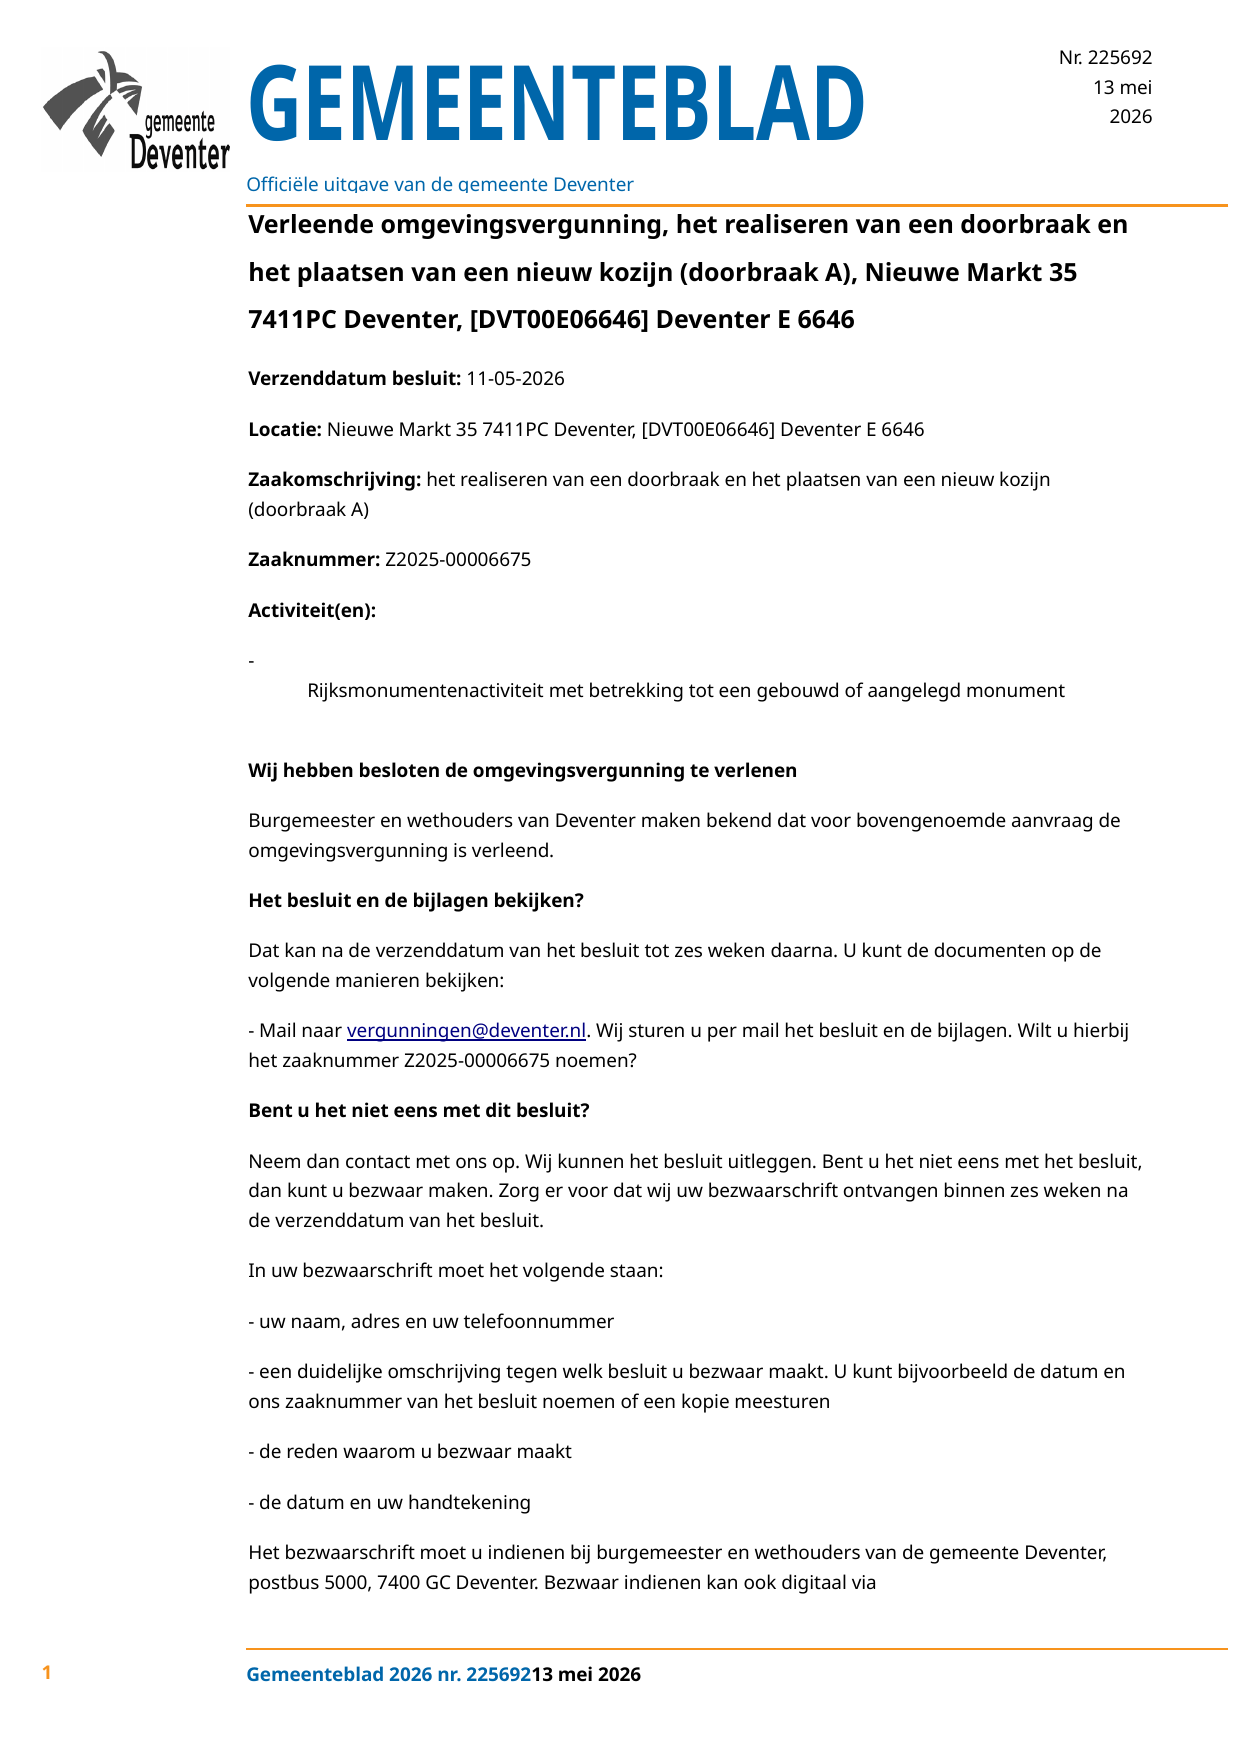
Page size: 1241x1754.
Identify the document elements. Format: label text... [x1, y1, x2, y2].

text - Mail naar vergunningen@deventer.nl. Wij sturen u per mail het besluit en de bijlagen. Wilt u hierbij het zaaknummer Z2025-00006675 noemen? [248, 1018, 1152, 1073]
picture [41, 47, 231, 172]
text Dat kan na de verzenddatum van het besluit tot zes weken daarna. U kunt de documenten op de volgende manieren bekijken: [248, 938, 1152, 993]
text Het bezwaarschrift moet u indienen bij burgemeester en wethouders van de gemeente Deventer, postbus 5000, 7400 GC Deventer. Bezwaar indienen kan ook digitaal via [248, 1539, 1152, 1594]
text Zaaknummer: Z2025-00006675 [248, 546, 1152, 572]
text Verzenddatum besluit: 11-05-2026 [248, 366, 1152, 391]
text - de reden waarom u bezwaar maakt [248, 1438, 1152, 1464]
text - uw naam, adres en uw telefoonnummer [248, 1308, 1152, 1334]
list Rijksmonumentenactiviteit met betrekking tot een gebouwd of aangelegd monument [248, 677, 1152, 702]
text Verleende omgevingsvergunning, het realiseren van een doorbraak en het plaatsen van een nieuw kozijn (doorbraak A), Nieuwe Markt 35 7411PC Deventer, [DVT00E06646] Deventer E 6646 [248, 207, 1152, 336]
text Burgemeester en wethouders van Deventer maken bekend dat voor bovengenoemde aanvraag de omgevingsvergunning is verleend. [248, 807, 1152, 862]
text Zaakomschrijving: het realiseren van een doorbraak en het plaatsen van een nieuw kozijn (doorbraak A) [248, 466, 1152, 522]
text Bent u het niet eens met dit besluit? [248, 1098, 1152, 1123]
text Locatie: Nieuwe Markt 35 7411PC Deventer, [DVT00E06646] Deventer E 6646 [248, 416, 1152, 442]
text - de datum en uw handtekening [248, 1489, 1152, 1514]
text Het besluit en de bijlagen bekijken? [248, 887, 1152, 913]
text - een duidelijke omschrijving tegen welk besluit u bezwaar maakt. U kunt bijvoorbeeld de datum en ons zaaknummer van het besluit noemen of een kopie meesturen [248, 1358, 1152, 1414]
text Wij hebben besloten de omgevingsvergunning te verlenen [248, 757, 1152, 782]
text In uw bezwaarschrift moet het volgende staan: [248, 1258, 1152, 1283]
text Neem dan contact met ons op. Wij kunnen het besluit uitleggen. Bent u het niet eens met het besluit, dan kunt u bezwaar maken. Zorg er voor dat wij uw bezwaarschrift ontvangen binnen zes weken na de verzenddatum van het besluit. [248, 1148, 1152, 1233]
text Activiteit(en): [248, 597, 1152, 622]
